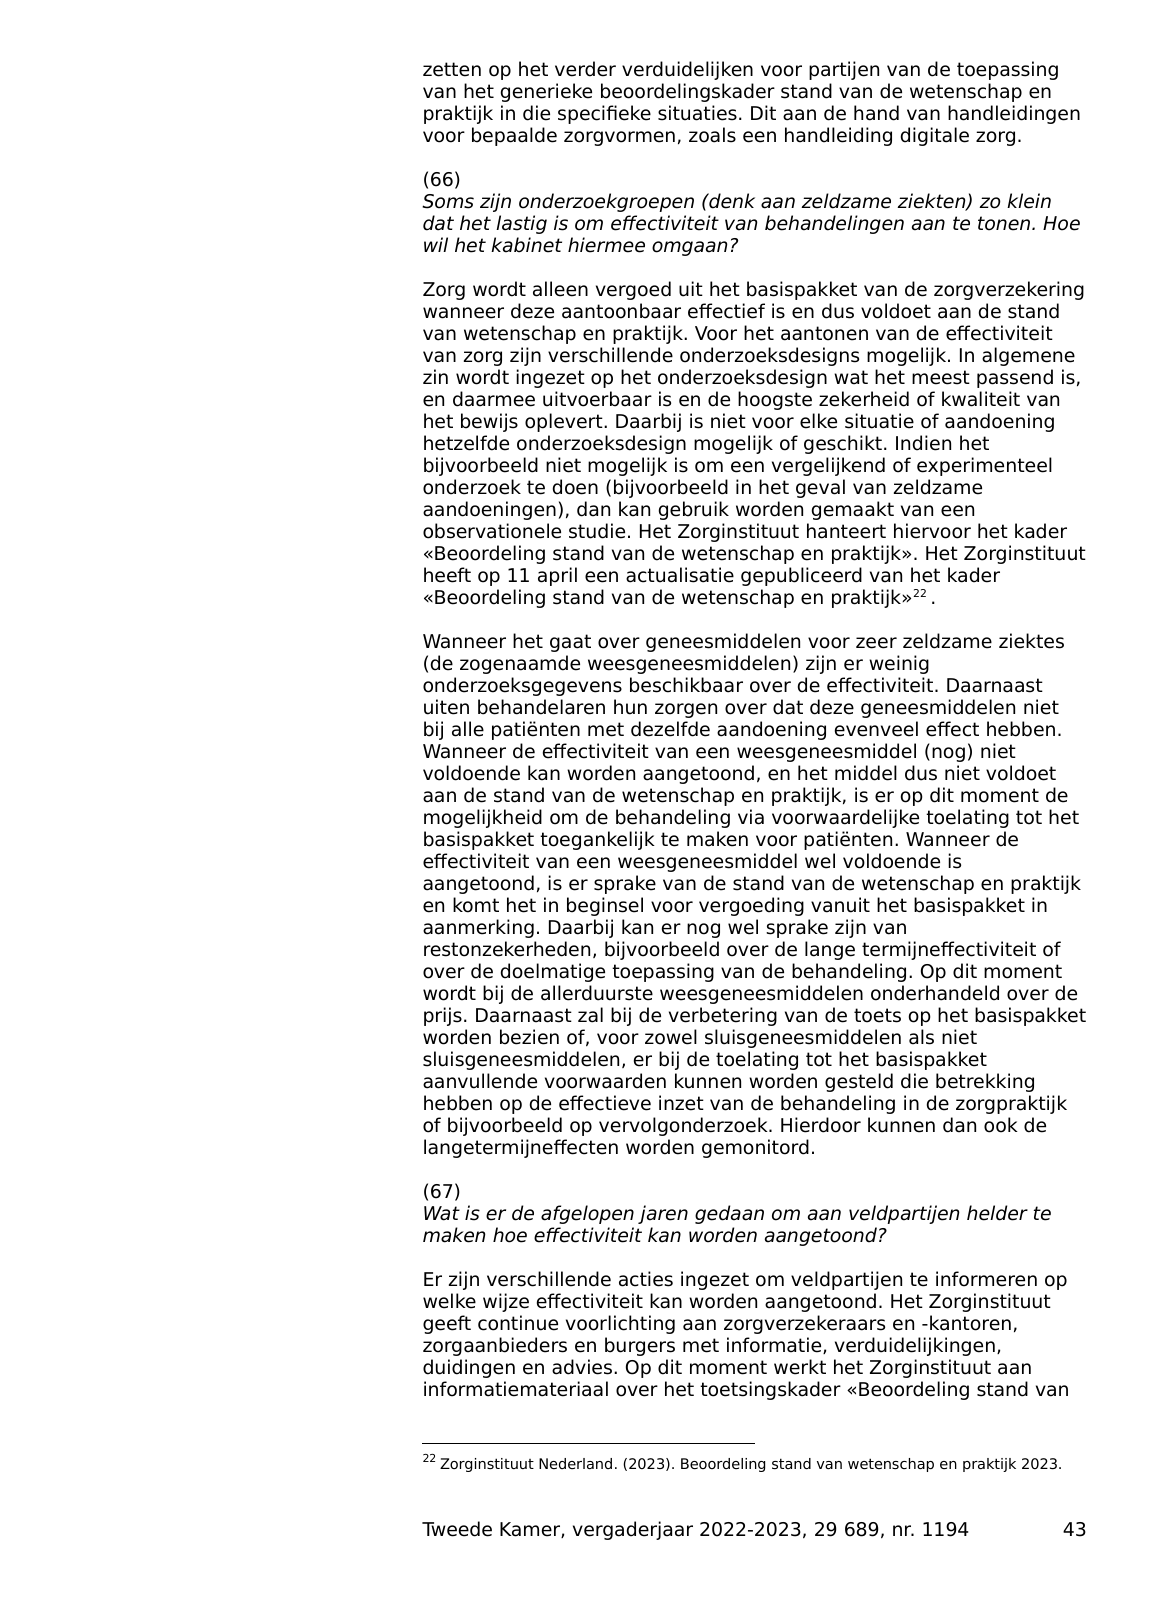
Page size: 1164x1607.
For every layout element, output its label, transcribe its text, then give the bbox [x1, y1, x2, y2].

text (66) [422, 169, 1087, 191]
text zetten op het verder verduidelijken voor partijen van de toepassing van het generieke beoordelingskader stand van de wetenschap en praktijk in die specifieke situaties. Dit aan de hand van handleidingen voor bepaalde zorgvormen, zoals een handleiding digitale zorg. [422, 59, 1087, 147]
text Wat is er de afgelopen jaren gedaan om aan veldpartijen helder te maken hoe effectiviteit kan worden aangetoond? [422, 1203, 1087, 1247]
text Wanneer het gaat over geneesmiddelen voor zeer zeldzame ziektes (de zogenaamde weesgeneesmiddelen) zijn er weinig onderzoeksgegevens beschikbaar over de effectiviteit. Daarnaast uiten behandelaren hun zorgen over dat deze geneesmiddelen niet bij alle patiënten met dezelfde aandoening evenveel effect hebben. Wanneer de effectiviteit van een weesgeneesmiddel (nog) niet voldoende kan worden aangetoond, en het middel dus niet voldoet aan de stand van de wetenschap en praktijk, is er op dit moment de mogelijkheid om de behandeling via voorwaardelijke toelating tot het basispakket toegankelijk te maken voor patiënten. Wanneer de effectiviteit van een weesgeneesmiddel wel voldoende is aangetoond, is er sprake van de stand van de wetenschap en praktijk en komt het in beginsel voor vergoeding vanuit het basispakket in aanmerking. Daarbij kan er nog wel sprake zijn van restonzekerheden, bijvoorbeeld over de lange termijneffectiviteit of over de doelmatige toepassing van de behandeling. Op dit moment wordt bij de allerduurste weesgeneesmiddelen onderhandeld over de prijs. Daarnaast zal bij de verbetering van de toets op het basispakket worden bezien of, voor zowel sluisgeneesmiddelen als niet sluisgeneesmiddelen, er bij de toelating tot het basispakket aanvullende voorwaarden kunnen worden gesteld die betrekking hebben op de effectieve inzet van de behandeling in de zorgpraktijk of bijvoorbeeld op vervolgonderzoek. Hierdoor kunnen dan ook de langetermijneffecten worden gemonitord. [422, 631, 1087, 1159]
text Zorg wordt alleen vergoed uit het basispakket van de zorgverzekering wanneer deze aantoonbaar effectief is en dus voldoet aan de stand van wetenschap en praktijk. Voor het aantonen van de effectiviteit van zorg zijn verschillende onderzoeksdesigns mogelijk. In algemene zin wordt ingezet op het onderzoeksdesign wat het meest passend is, en daarmee uitvoerbaar is en de hoogste zekerheid of kwaliteit van het bewijs oplevert. Daarbij is niet voor elke situatie of aandoening hetzelfde onderzoeksdesign mogelijk of geschikt. Indien het bijvoorbeeld niet mogelijk is om een vergelijkend of experimenteel onderzoek te doen (bijvoorbeeld in het geval van zeldzame aandoeningen), dan kan gebruik worden gemaakt van een observationele studie. Het Zorginstituut hanteert hiervoor het kader «Beoordeling stand van de wetenschap en praktijk». Het Zorginstituut heeft op 11 april een actualisatie gepubliceerd van het kader «Beoordeling stand van de wetenschap en praktijk». [422, 279, 1087, 609]
text (67) [422, 1181, 1087, 1203]
text Zorginstituut Nederland. (2023). Beoordeling stand van wetenschap en praktijk 2023. [422, 1452, 1087, 1474]
text Er zijn verschillende acties ingezet om veldpartijen te informeren op welke wijze effectiviteit kan worden aangetoond. Het Zorginstituut geeft continue voorlichting aan zorgverzekeraars en -kantoren, zorgaanbieders en burgers met informatie, verduidelijkingen, duidingen en advies. Op dit moment werkt het Zorginstituut aan informatiemateriaal over het toetsingskader «Beoordeling stand van [422, 1269, 1087, 1401]
text Soms zijn onderzoekgroepen (denk aan zeldzame ziekten) zo klein dat het lastig is om effectiviteit van behandelingen aan te tonen. Hoe wil het kabinet hiermee omgaan? [422, 191, 1087, 257]
